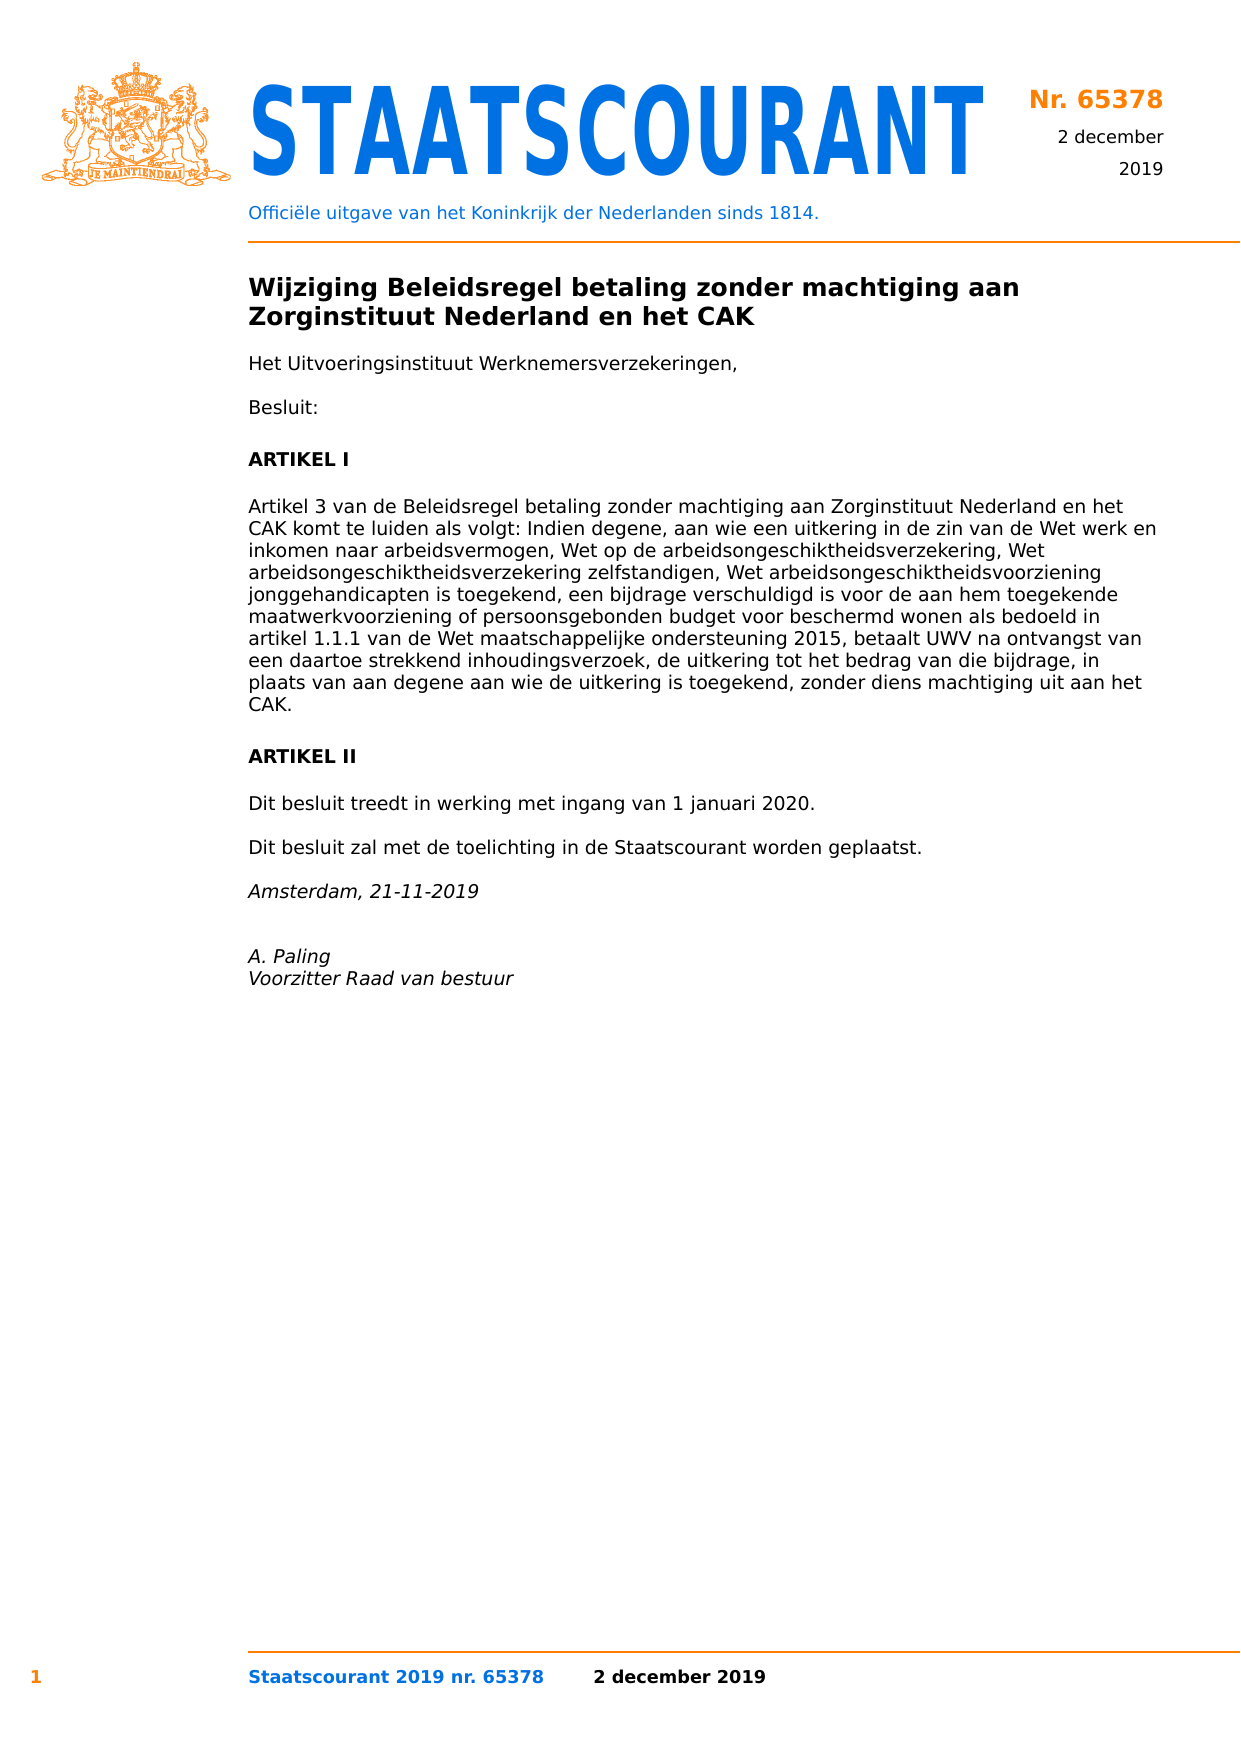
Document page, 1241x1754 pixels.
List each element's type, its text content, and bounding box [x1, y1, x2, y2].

picture [41, 62, 231, 186]
text Amsterdam, 21-11-2019 [248, 881, 1163, 902]
text A. Paling Voorzitter Raad van bestuur [248, 924, 1163, 990]
text Dit besluit zal met de toelichting in de Staatscourant worden geplaatst. [248, 837, 1163, 859]
table_cell Officiële uitgave van het Koninkrijk der Nederlanden sinds 1814. [248, 203, 1240, 241]
text Artikel 3 van de Beleidsregel betaling zonder machtiging aan Zorginstituut Nederland en het CAK komt te luiden als volgt: Indien degene, aan wie een uitkering in de zin van de Wet werk en inkomen naar arbeidsvermogen, Wet op de arbeidsongeschiktheidsverzekering, Wet arbeidsongeschiktheidsverzekering zelfstandigen, Wet arbeidsongeschiktheidsvoorziening jonggehandicapten is toegekend, een bijdrage verschuldigd is voor de aan hem toegekende maatwerkvoorziening of persoonsgebonden budget voor beschermd wonen als bedoeld in artikel 1.1.1 van de Wet maatschappelijke ondersteuning 2015, betaalt UWV na ontvangst van een daartoe strekkend inhoudingsverzoek, de uitkering tot het bedrag van die bijdrage, in plaats van aan degene aan wie de uitkering is toegekend, zonder diens machtiging uit aan het CAK. [248, 496, 1163, 716]
text Besluit: [248, 397, 1163, 419]
subtitle ARTIKEL I [248, 449, 1163, 471]
table_header [25, 62, 248, 241]
table_cell 2 december [998, 121, 1240, 153]
table_header STAATSCOURANT [248, 62, 998, 203]
subtitle ARTIKEL II [248, 746, 1163, 768]
table_cell 2019 [998, 153, 1240, 203]
text Het Uitvoeringsinstituut Werknemersverzekeringen, [248, 353, 1163, 375]
subtitle Wijziging Beleidsregel betaling zonder machtiging aan Zorginstituut Nederland en het CAK [248, 273, 1163, 331]
text Dit besluit treedt in werking met ingang van 1 januari 2020. [248, 793, 1163, 815]
table_header Nr. 65378 [998, 62, 1240, 121]
